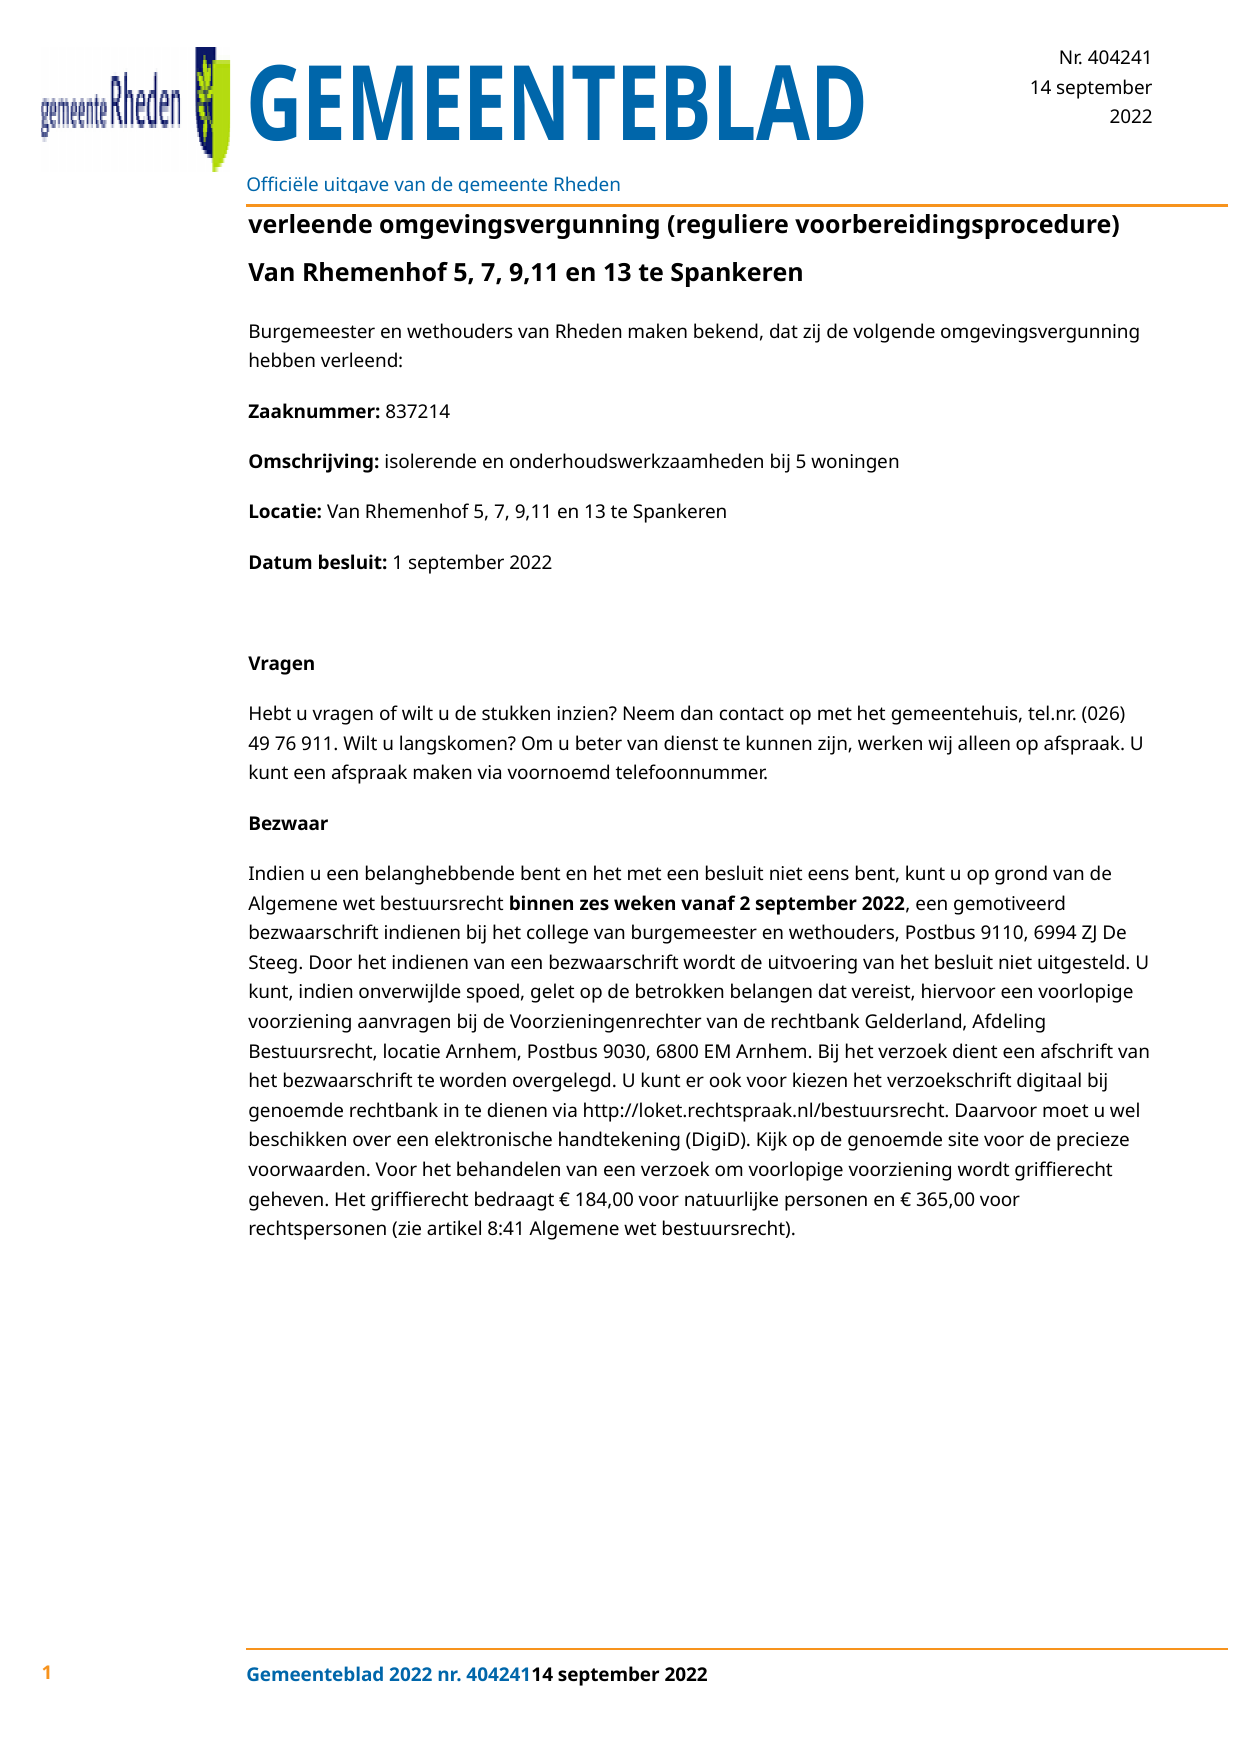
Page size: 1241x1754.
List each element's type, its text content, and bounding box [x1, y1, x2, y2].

text Zaaknummer: 837214 [248, 398, 1152, 424]
text Hebt u vragen of wilt u de stukken inzien? Neem dan contact op met het gemeentehuis, tel.nr. (026) 49 76 911. Wilt u langskomen? Om u beter van dienst te kunnen zijn, werken wij alleen op afspraak. U kunt een afspraak maken via voornoemd telefoonnummer. [248, 700, 1152, 785]
text Vragen [248, 650, 1152, 676]
text Indien u een belanghebbende bent en het met een besluit niet eens bent, kunt u op grond van de Algemene wet bestuursrecht binnen zes weken vanaf 2 september 2022, een gemotiveerd bezwaarschrift indienen bij het college van burgemeester en wethouders, Postbus 9110, 6994 ZJ De Steeg. Door het indienen van een bezwaarschrift wordt de uitvoering van het besluit niet uitgesteld. U kunt, indien onverwijlde spoed, gelet op de betrokken belangen dat vereist, hiervoor een voorlopige voorziening aanvragen bij de Voorzieningenrechter van de rechtbank Gelderland, Afdeling Bestuursrecht, locatie Arnhem, Postbus 9030, 6800 EM Arnhem. Bij het verzoek dient een afschrift van het bezwaarschrift te worden overgelegd. U kunt er ook voor kiezen het verzoekschrift digitaal bij genoemde rechtbank in te dienen via http://loket.rechtspraak.nl/bestuursrecht. Daarvoor moet u wel beschikken over een elektronische handtekening (DigiD). Kijk op de genoemde site voor de precieze voorwaarden. Voor het behandelen van een verzoek om voorlopige voorziening wordt griffierecht geheven. Het griffierecht bedraagt € 184,00 voor natuurlijke personen en € 365,00 voor rechtspersonen (zie artikel 8:41 Algemene wet bestuursrecht). [248, 860, 1152, 1241]
text Omschrijving: isolerende en onderhoudswerkzaamheden bij 5 woningen [248, 448, 1152, 474]
picture [41, 47, 231, 172]
text Burgemeester en wethouders van Rheden maken bekend, dat zij de volgende omgevingsvergunning hebben verleend: [248, 318, 1152, 373]
text verleende omgevingsvergunning (reguliere voorbereidingsprocedure) Van Rhemenhof 5, 7, 9,11 en 13 te Spankeren [248, 207, 1152, 288]
text Locatie: Van Rhemenhof 5, 7, 9,11 en 13 te Spankeren [248, 499, 1152, 524]
text Datum besluit: 1 september 2022 [248, 549, 1152, 575]
text Bezwaar [248, 810, 1152, 836]
